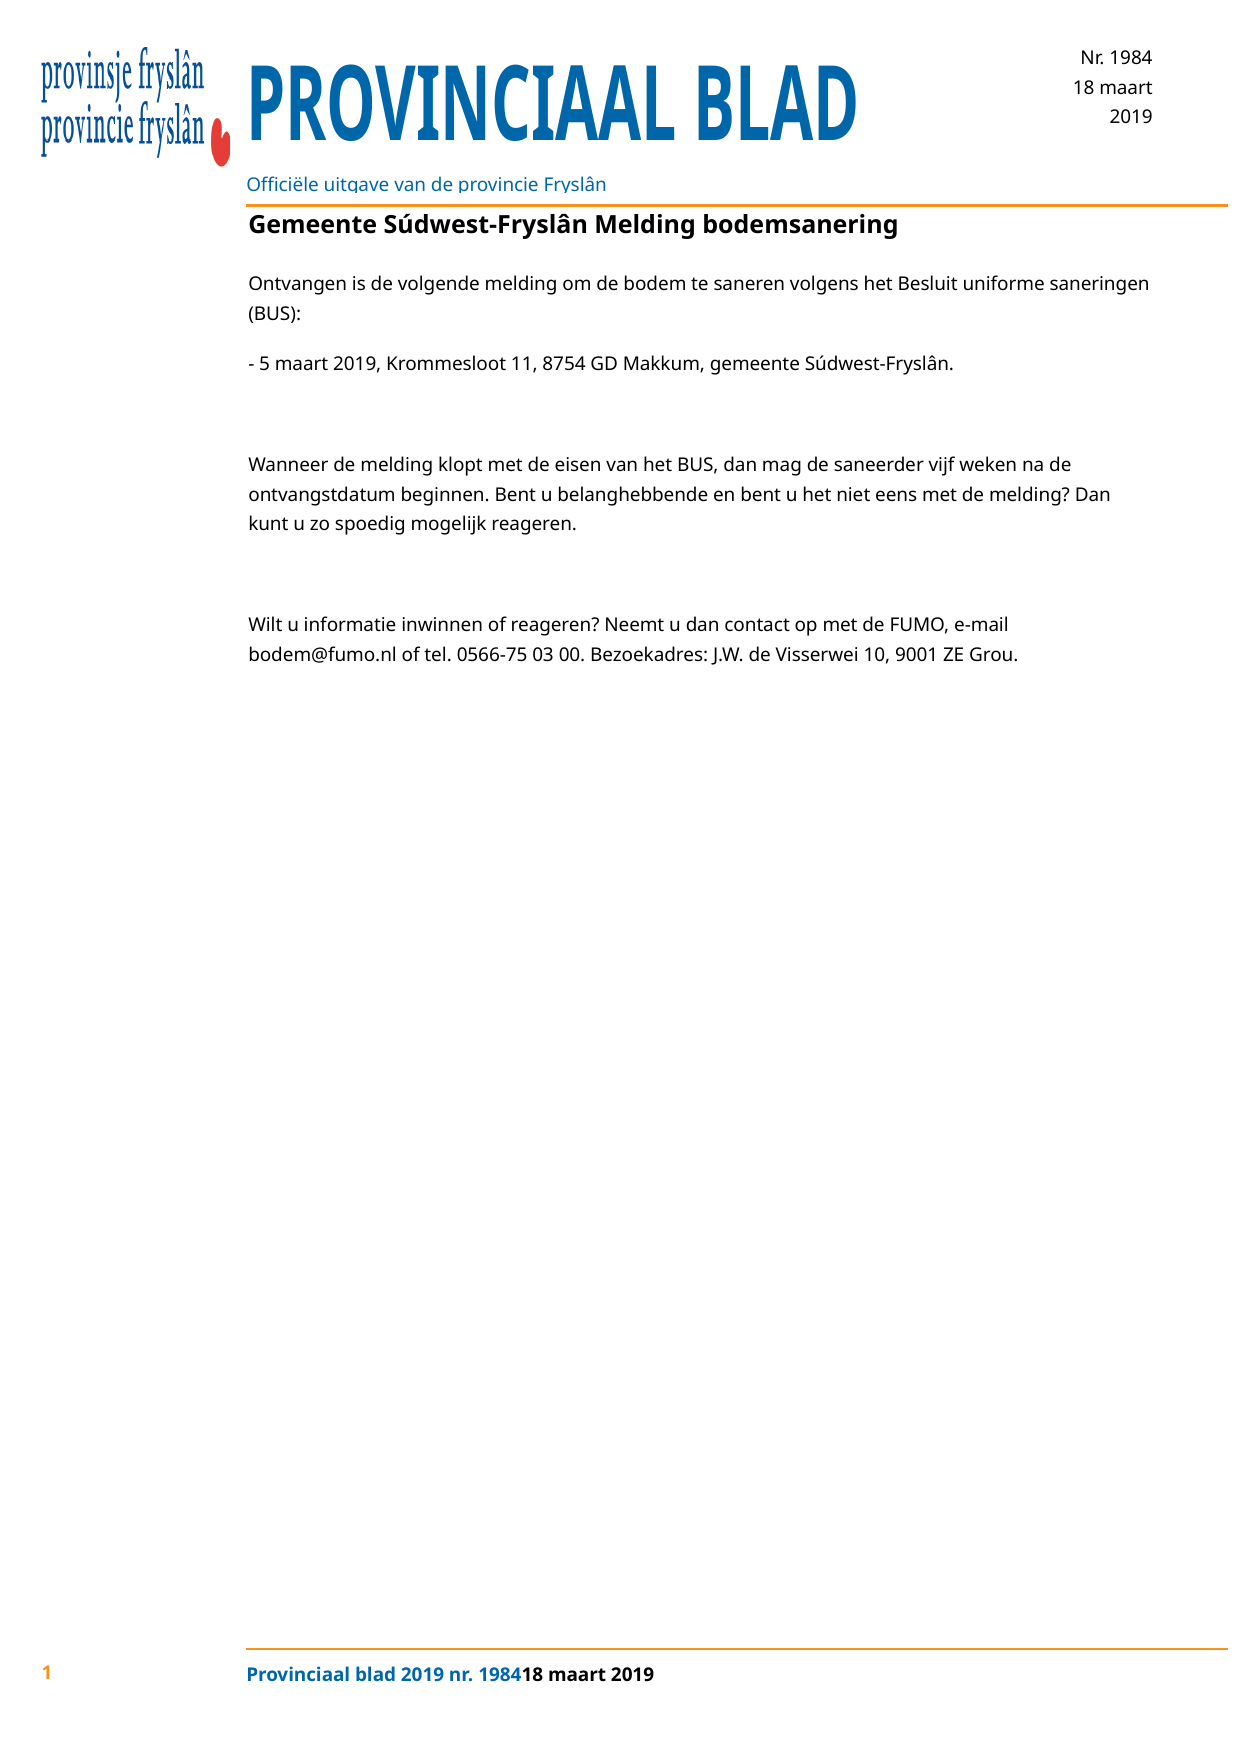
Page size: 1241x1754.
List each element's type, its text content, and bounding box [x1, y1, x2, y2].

picture [41, 47, 231, 172]
text Wilt u informatie inwinnen of reageren? Neemt u dan contact op met de FUMO, e-mail bodem@fumo.nl of tel. 0566-75 03 00. Bezoekadres: J.W. de Visserwei 10, 9001 ZE Grou. [248, 611, 1152, 666]
text Wanneer de melding klopt met de eisen van het BUS, dan mag de saneerder vijf weken na de ontvangstdatum beginnen. Bent u belanghebbende en bent u het niet eens met de melding? Dan kunt u zo spoedig mogelijk reageren. [248, 451, 1152, 536]
text - 5 maart 2019, Krommesloot 11, 8754 GD Makkum, gemeente Súdwest-Fryslân. [248, 350, 1152, 376]
text Ontvangen is de volgende melding om de bodem te saneren volgens het Besluit uniforme saneringen (BUS): [248, 270, 1152, 326]
text Gemeente Súdwest-Fryslân Melding bodemsanering [248, 207, 1152, 241]
